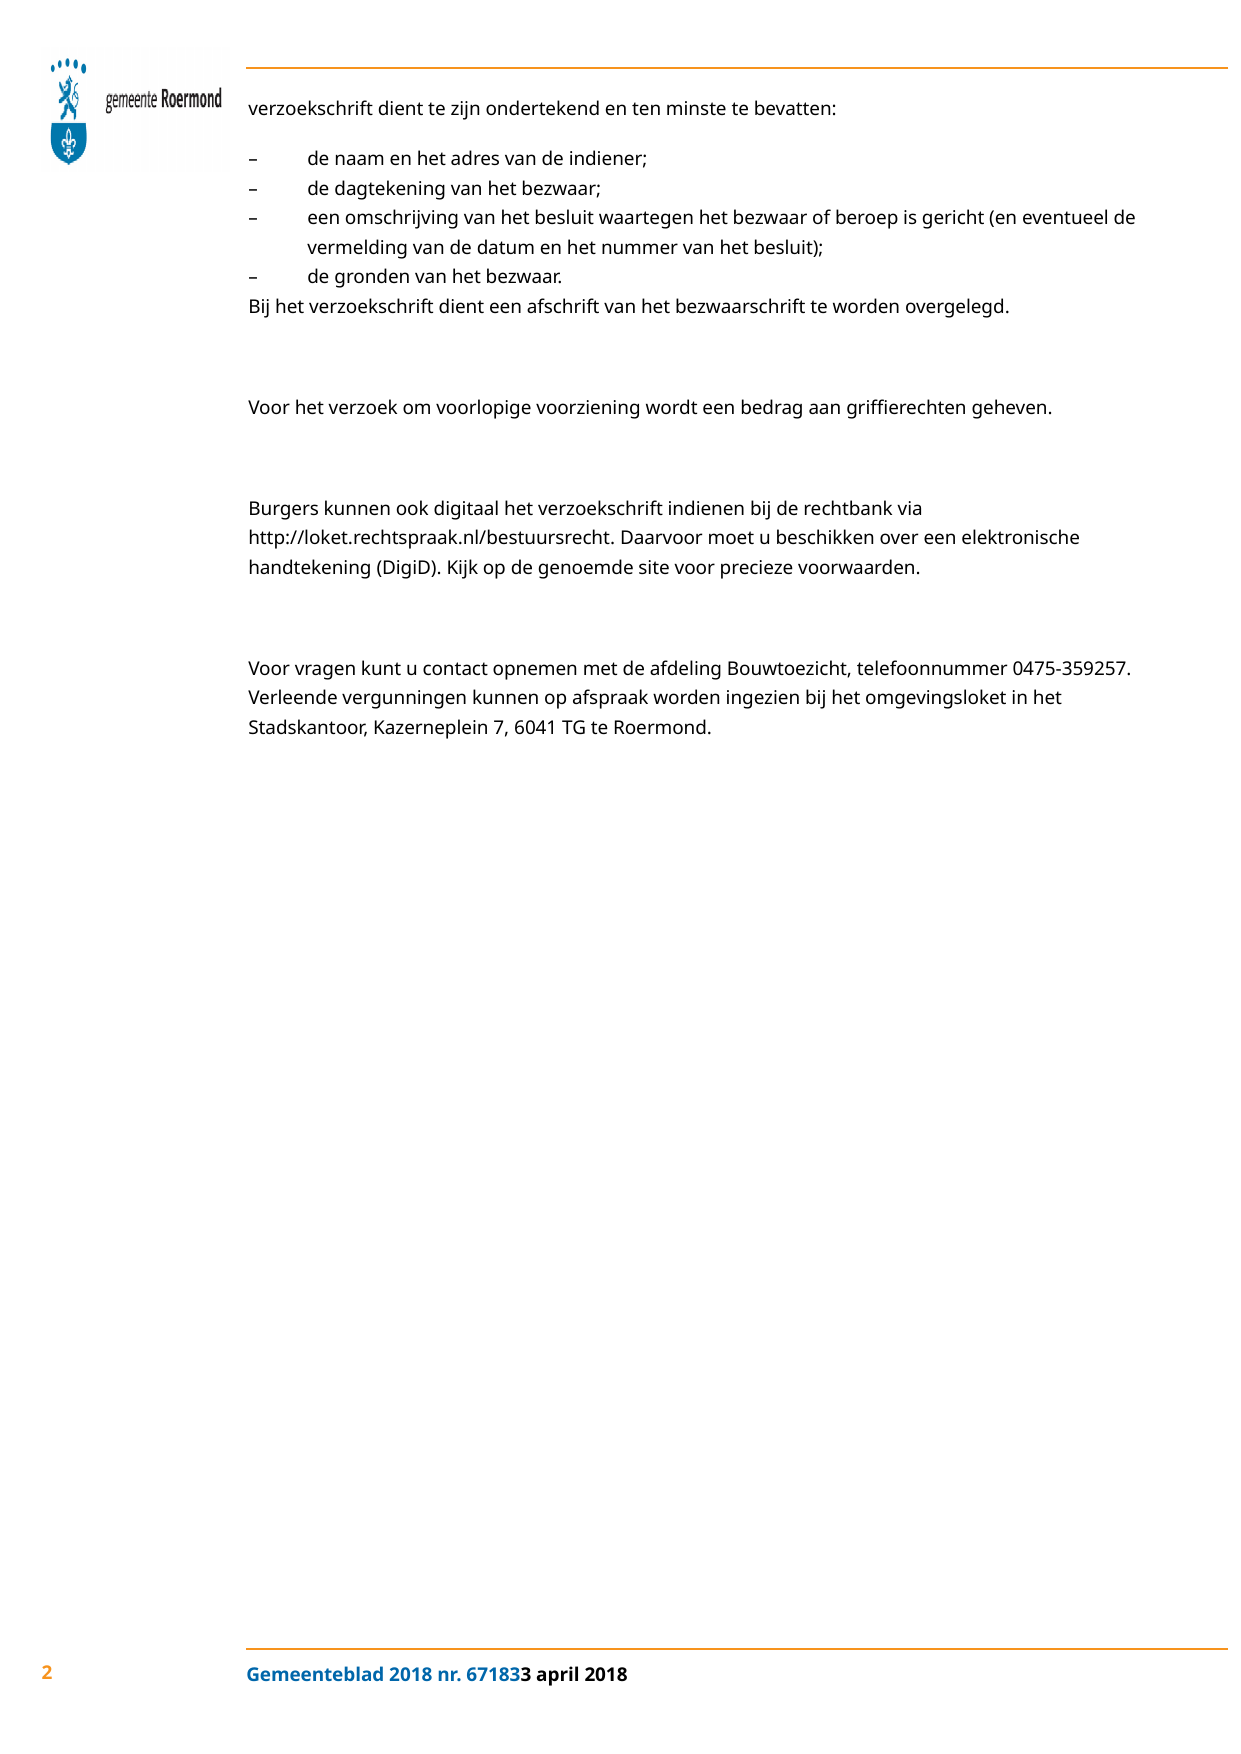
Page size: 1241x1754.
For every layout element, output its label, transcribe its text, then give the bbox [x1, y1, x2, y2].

text Burgers kunnen ook digitaal het verzoekschrift indienen bij de rechtbank via http://loket.rechtspraak.nl/bestuursrecht. Daarvoor moet u beschikken over een elektronische handtekening (DigiD). Kijk op de genoemde site voor precieze voorwaarden. [248, 495, 1152, 580]
list de gronden van het bezwaar. [248, 263, 1152, 289]
list de naam en het adres van de indiener; [248, 145, 1152, 171]
text Bij het verzoekschrift dient een afschrift van het bezwaarschrift te worden overgelegd. [248, 293, 1152, 319]
text Voor vragen kunt u contact opnemen met de afdeling Bouwtoezicht, telefoonnummer 0475-359257. Verleende vergunningen kunnen op afspraak worden ingezien bij het omgevingsloket in het Stadskantoor, Kazerneplein 7, 6041 TG te Roermond. [248, 655, 1152, 740]
picture [41, 47, 231, 172]
list een omschrijving van het besluit waartegen het bezwaar of beroep is gericht (en eventueel de vermelding van de datum en het nummer van het besluit); [248, 204, 1152, 260]
text Voor het verzoek om voorlopige voorziening wordt een bedrag aan griffierechten geheven. [248, 394, 1152, 420]
list de dagtekening van het bezwaar; [248, 175, 1152, 201]
text verzoekschrift dient te zijn ondertekend en ten minste te bevatten: [248, 95, 1152, 121]
